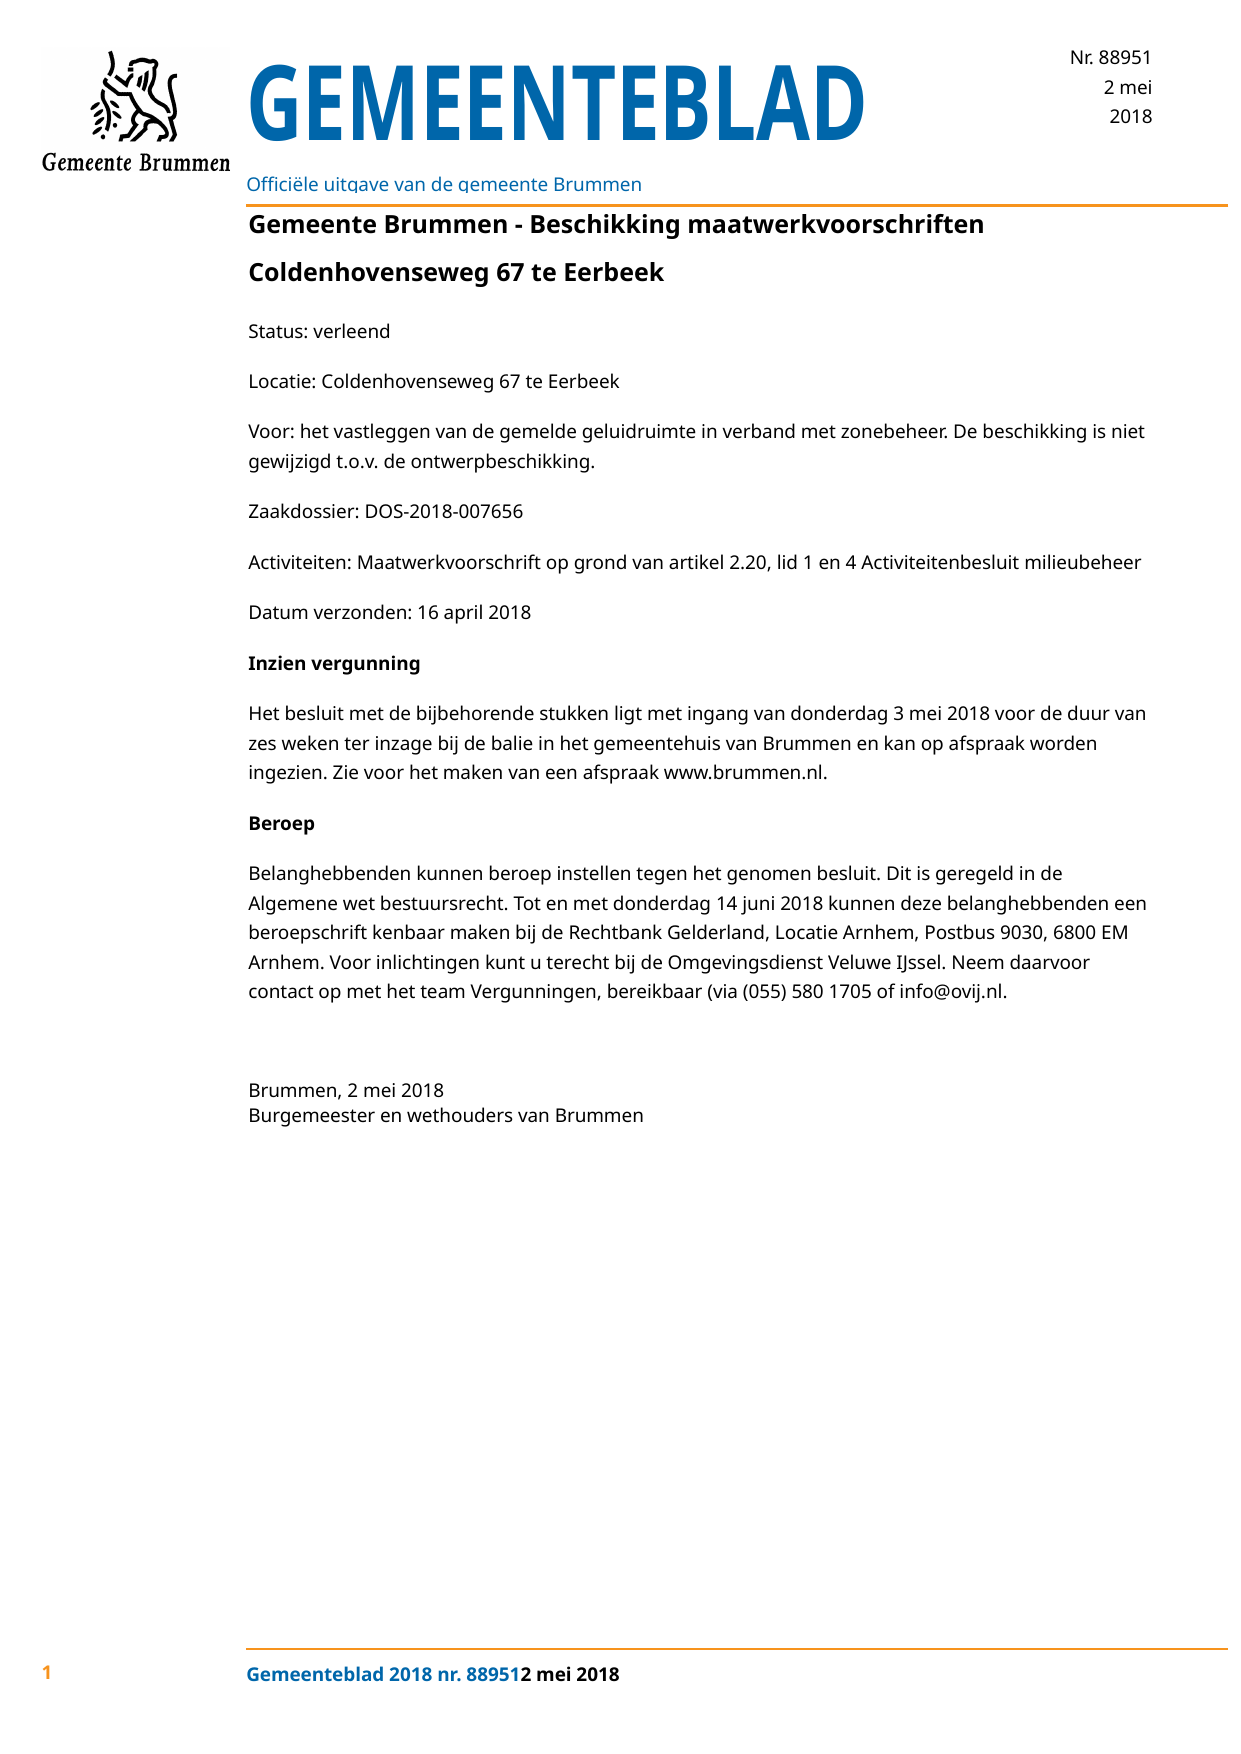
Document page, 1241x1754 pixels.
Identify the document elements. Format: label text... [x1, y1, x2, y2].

text Brummen, 2 mei 2018 [248, 1077, 1152, 1103]
text Belanghebbenden kunnen beroep instellen tegen het genomen besluit. Dit is geregeld in de Algemene wet bestuursrecht. Tot en met donderdag 14 juni 2018 kunnen deze belanghebbenden een beroepschrift kenbaar maken bij de Rechtbank Gelderland, Locatie Arnhem, Postbus 9030, 6800 EM Arnhem. Voor inlichtingen kunt u terecht bij de Omgevingsdienst Veluwe IJssel. Neem daarvoor contact op met het team Vergunningen, bereikbaar (via (055) 580 1705 of info@ovij.nl. [248, 860, 1152, 1004]
text Beroep [248, 810, 1152, 836]
text Status: verleend [248, 318, 1152, 344]
text Locatie: Coldenhovenseweg 67 te Eerbeek [248, 368, 1152, 394]
text Inzien vergunning [248, 650, 1152, 676]
text Burgemeester en wethouders van Brummen [248, 1103, 1152, 1128]
text Voor: het vastleggen van de gemelde geluidruimte in verband met zonebeheer. De beschikking is niet gewijzigd t.o.v. de ontwerpbeschikking. [248, 419, 1152, 474]
text Datum verzonden: 16 april 2018 [248, 599, 1152, 625]
text Gemeente Brummen - Beschikking maatwerkvoorschriften Coldenhovenseweg 67 te Eerbeek [248, 207, 1152, 288]
text Het besluit met de bijbehorende stukken ligt met ingang van donderdag 3 mei 2018 voor de duur van zes weken ter inzage bij de balie in het gemeentehuis van Brummen en kan op afspraak worden ingezien. Zie voor het maken van een afspraak www.brummen.nl. [248, 700, 1152, 785]
picture [41, 47, 231, 172]
text Zaakdossier: DOS-2018-007656 [248, 499, 1152, 524]
text Activiteiten: Maatwerkvoorschrift op grond van artikel 2.20, lid 1 en 4 Activiteitenbesluit milieubeheer [248, 549, 1152, 575]
